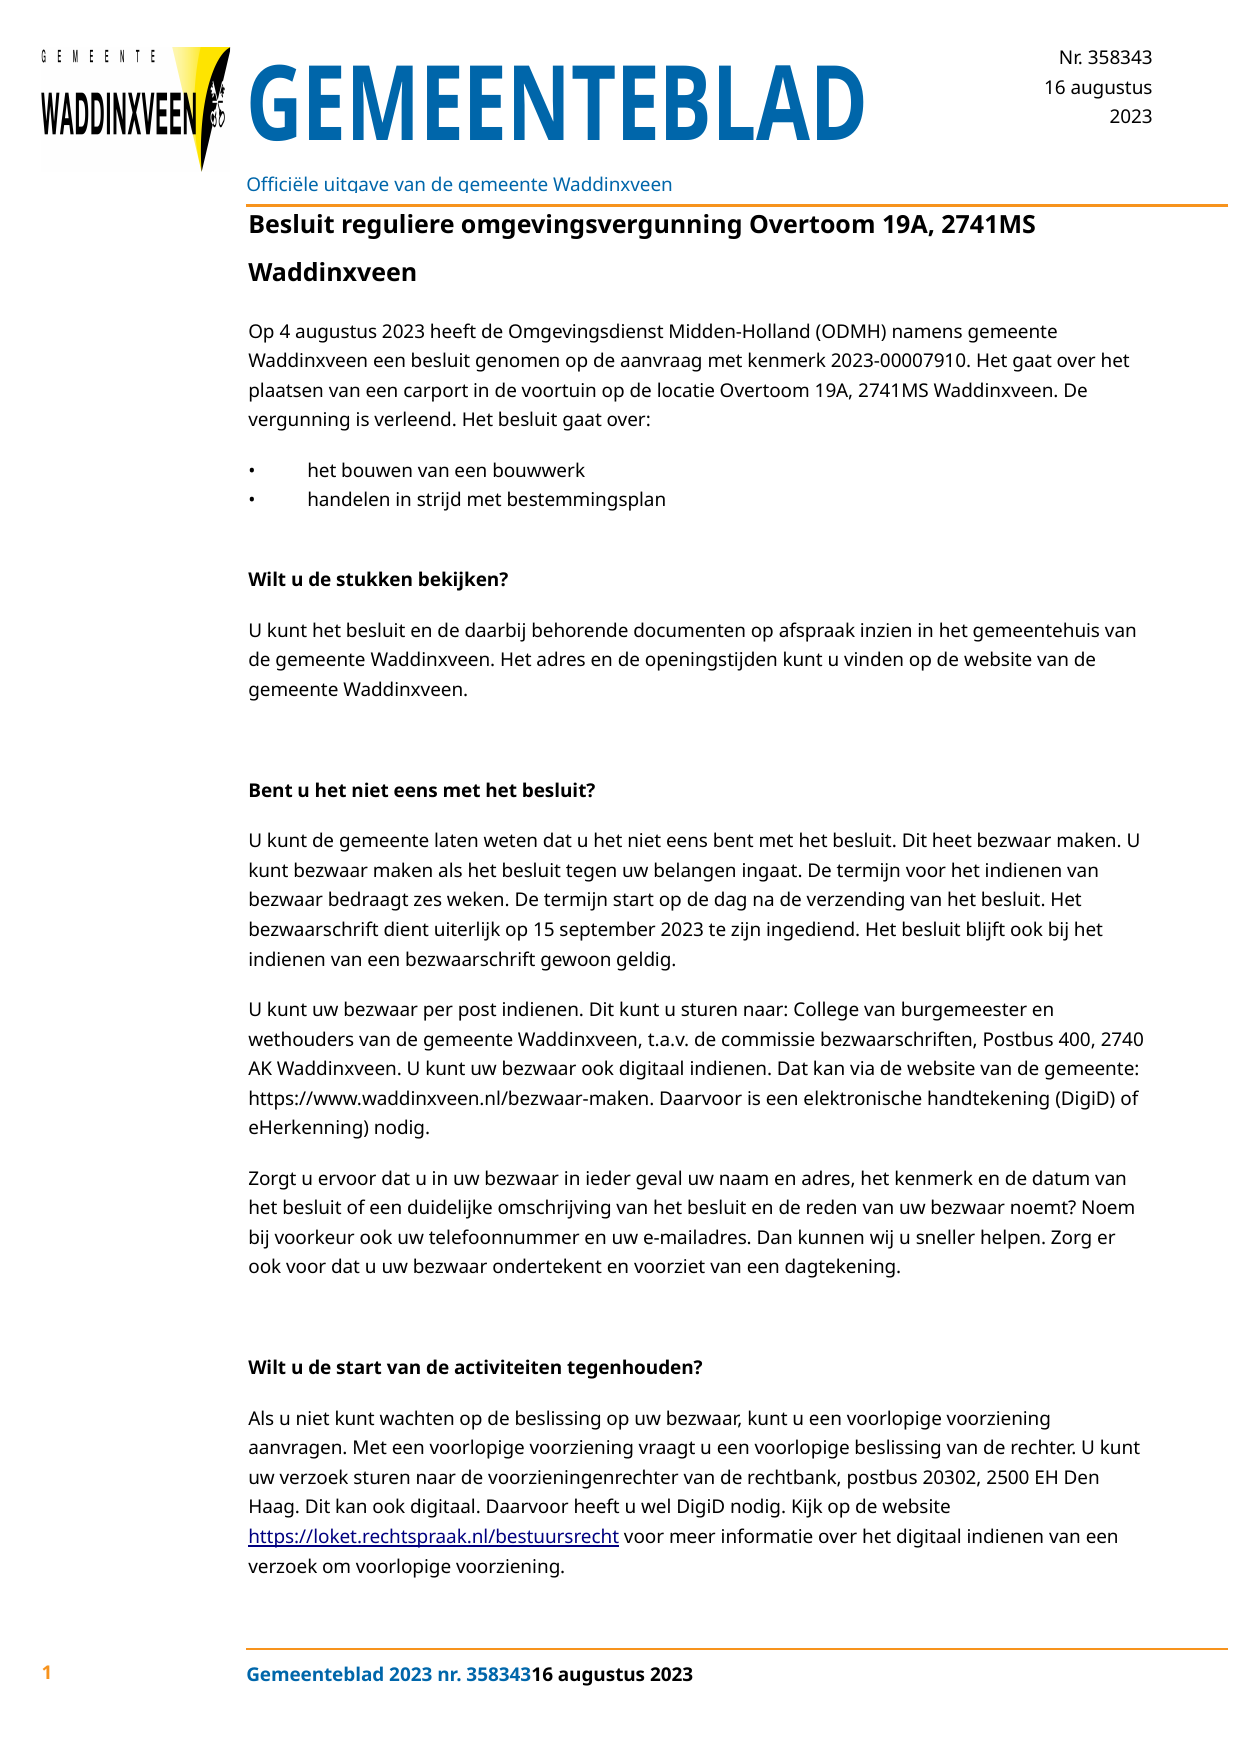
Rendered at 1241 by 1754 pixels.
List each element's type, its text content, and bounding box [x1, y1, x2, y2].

text U kunt de gemeente laten weten dat u het niet eens bent met het besluit. Dit heet bezwaar maken. U kunt bezwaar maken als het besluit tegen uw belangen ingaat. De termijn voor het indienen van bezwaar bedraagt zes weken. De termijn start op de dag na de verzending van het besluit. Het bezwaarschrift dient uiterlijk op 15 september 2023 te zijn ingediend. Het besluit blijft ook bij het indienen van een bezwaarschrift gewoon geldig. [248, 827, 1152, 972]
picture [41, 47, 231, 172]
list het bouwen van een bouwwerk [248, 457, 1152, 483]
text U kunt het besluit en de daarbij behorende documenten op afspraak inzien in het gemeentehuis van de gemeente Waddinxveen. Het adres en de openingstijden kunt u vinden op de website van de gemeente Waddinxveen. [248, 617, 1152, 702]
text Als u niet kunt wachten op de beslissing op uw bezwaar, kunt u een voorlopige voorziening aanvragen. Met een voorlopige voorziening vraagt u een voorlopige beslissing van de rechter. U kunt uw verzoek sturen naar de voorzieningenrechter van de rechtbank, postbus 20302, 2500 EH Den Haag. Dit kan ook digitaal. Daarvoor heeft u wel DigiD nodig. Kijk op de website https://loket.rechtspraak.nl/bestuursrecht voor meer informatie over het digitaal indienen van een verzoek om voorlopige voorziening. [248, 1405, 1152, 1579]
text Wilt u de start van de activiteiten tegenhouden? [248, 1354, 1152, 1380]
text Op 4 augustus 2023 heeft de Omgevingsdienst Midden-Holland (ODMH) namens gemeente Waddinxveen een besluit genomen op de aanvraag met kenmerk 2023-00007910. Het gaat over het plaatsen van een carport in de voortuin op de locatie Overtoom 19A, 2741MS Waddinxveen. De vergunning is verleend. Het besluit gaat over: [248, 318, 1152, 432]
text Zorgt u ervoor dat u in uw bezwaar in ieder geval uw naam en adres, het kenmerk en de datum van het besluit of een duidelijke omschrijving van het besluit en de reden van uw bezwaar noemt? Noem bij voorkeur ook uw telefoonnummer en uw e-mailadres. Dan kunnen wij u sneller helpen. Zorg er ook voor dat u uw bezwaar ondertekent en voorziet van een dagtekening. [248, 1165, 1152, 1279]
text Bent u het niet eens met het besluit? [248, 777, 1152, 803]
list handelen in strijd met bestemmingsplan [248, 487, 1152, 512]
text Wilt u de stukken bekijken? [248, 567, 1152, 592]
text Besluit reguliere omgevingsvergunning Overtoom 19A, 2741MS Waddinxveen [248, 207, 1152, 288]
text U kunt uw bezwaar per post indienen. Dit kunt u sturen naar: College van burgemeester en wethouders van de gemeente Waddinxveen, t.a.v. de commissie bezwaarschriften, Postbus 400, 2740 AK Waddinxveen. U kunt uw bezwaar ook digitaal indienen. Dat kan via de website van de gemeente: https://www.waddinxveen.nl/bezwaar-maken. Daarvoor is een elektronische handtekening (DigiD) of eHerkenning) nodig. [248, 996, 1152, 1140]
